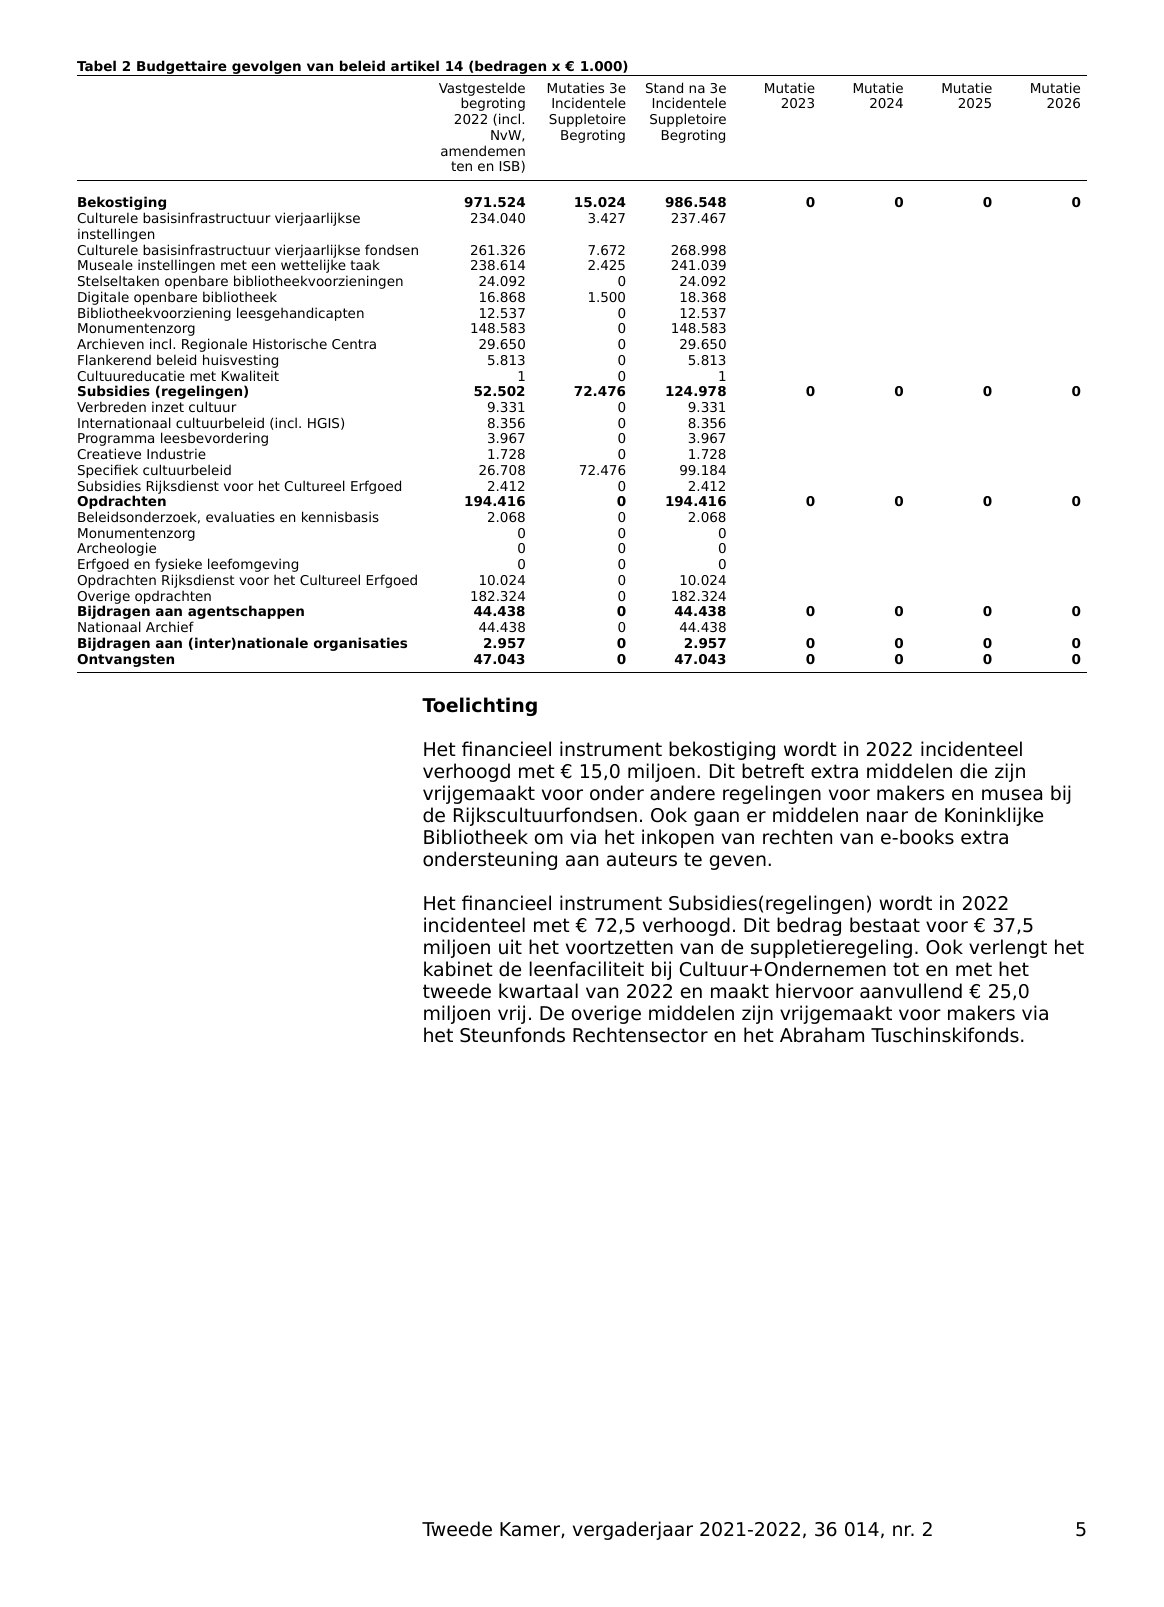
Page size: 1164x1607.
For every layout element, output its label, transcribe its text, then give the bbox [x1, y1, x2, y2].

table_cell 194.416 [632, 494, 732, 510]
table_cell [998, 400, 1087, 416]
table_cell 238.614 [431, 258, 531, 274]
table_cell [909, 353, 998, 368]
table_cell [732, 353, 821, 368]
table_cell 26.708 [431, 463, 531, 478]
table_cell [909, 463, 998, 478]
table_cell 182.324 [431, 589, 531, 604]
table_cell 0 [531, 510, 632, 526]
table_cell [998, 589, 1087, 604]
table_cell 0 [909, 604, 998, 620]
table_cell Bibliotheekvoorziening leesgehandicapten [77, 305, 431, 321]
table_cell 0 [732, 494, 821, 510]
table_cell [632, 181, 732, 195]
table_cell [909, 274, 998, 290]
table_cell 44.438 [632, 620, 732, 636]
table_cell [821, 447, 909, 463]
table_cell Monumentenzorg [77, 321, 431, 337]
table_cell 182.324 [632, 589, 732, 604]
table_cell [998, 274, 1087, 290]
table_cell 72.476 [531, 463, 632, 478]
table_cell [732, 337, 821, 353]
table_cell 18.368 [632, 290, 732, 305]
table_cell [909, 431, 998, 447]
table_cell Museale instellingen met een wettelijke taak [77, 258, 431, 274]
table_cell [821, 274, 909, 290]
table_cell 5.813 [431, 353, 531, 368]
table_cell [732, 258, 821, 274]
table_cell [998, 620, 1087, 636]
table_cell [732, 557, 821, 573]
table_cell 0 [821, 494, 909, 510]
table_cell 148.583 [632, 321, 732, 337]
table_cell [909, 510, 998, 526]
table_cell 2.412 [431, 479, 531, 494]
table_cell [821, 510, 909, 526]
table_cell [998, 526, 1087, 541]
table_cell 0 [909, 384, 998, 400]
table_cell Ontvangsten [77, 651, 431, 672]
table_cell [732, 620, 821, 636]
table_cell [732, 510, 821, 526]
table_cell 0 [531, 274, 632, 290]
table_cell [821, 305, 909, 321]
table_cell Stelseltaken openbare bibliotheekvoorzieningen [77, 274, 431, 290]
table_cell 24.092 [431, 274, 531, 290]
table_cell 0 [531, 604, 632, 620]
table_header Tabel 2 Budgettaire gevolgen van beleid artikel 14 (bedragen x € 1.000) [77, 59, 1087, 75]
table_cell 0 [531, 337, 632, 353]
table_cell [998, 479, 1087, 494]
table_cell 0 [531, 416, 632, 431]
table_cell Nationaal Archief [77, 620, 431, 636]
table_cell 986.548 [632, 195, 732, 211]
table_cell 194.416 [431, 494, 531, 510]
table_cell 3.427 [531, 211, 632, 242]
table_cell 0 [998, 604, 1087, 620]
table_cell 261.326 [431, 243, 531, 258]
table_cell Beleidsonderzoek, evaluaties en kennisbasis [77, 510, 431, 526]
table_cell [821, 479, 909, 494]
table_cell 0 [531, 368, 632, 384]
table_cell 0 [431, 526, 531, 541]
table_cell [998, 181, 1087, 195]
table_cell 0 [531, 620, 632, 636]
table_cell 0 [531, 541, 632, 557]
table_cell 2.412 [632, 479, 732, 494]
table_cell [732, 479, 821, 494]
table_cell Bijdragen aan agentschappen [77, 604, 431, 620]
table_cell [821, 337, 909, 353]
table_cell [909, 620, 998, 636]
table_cell [821, 431, 909, 447]
table_cell 47.043 [632, 651, 732, 672]
table_cell [732, 368, 821, 384]
table_cell 0 [431, 557, 531, 573]
table_cell [821, 463, 909, 478]
table_cell 124.978 [632, 384, 732, 400]
table_cell [821, 243, 909, 258]
table_cell 0 [998, 384, 1087, 400]
table_cell [821, 557, 909, 573]
table_cell [732, 274, 821, 290]
table_cell [909, 479, 998, 494]
text Het financieel instrument Subsidies(regelingen) wordt in 2022 incidenteel met € 72,5 verhoogd. Dit bedrag bestaat voor € 37,5 miljoen uit het voortzetten van de suppletieregeling. Ook verlengt het kabinet de leenfaciliteit bij Cultuur+Ondernemen tot en met het tweede kwartaal van 2022 en maakt hiervoor aanvullend € 25,0 miljoen vrij. De overige middelen zijn vrijgemaakt voor makers via het Steunfonds Rechtensector en het Abraham Tuschinskifonds. [422, 893, 1087, 1047]
table_cell [732, 321, 821, 337]
table_cell 0 [821, 651, 909, 672]
table_cell Mutatie 2025 [909, 76, 998, 179]
table_cell Overige opdrachten [77, 589, 431, 604]
table_cell 1.728 [632, 447, 732, 463]
table_cell [732, 181, 821, 195]
table_cell [821, 400, 909, 416]
table_cell 0 [998, 651, 1087, 672]
table_cell [732, 589, 821, 604]
table_cell [998, 463, 1087, 478]
table_cell 0 [531, 431, 632, 447]
table_cell [909, 416, 998, 431]
table_cell 1.728 [431, 447, 531, 463]
table_cell 234.040 [431, 211, 531, 242]
table_cell 52.502 [431, 384, 531, 400]
table_cell 7.672 [531, 243, 632, 258]
table_cell 0 [632, 557, 732, 573]
table_cell Opdrachten Rijksdienst voor het Cultureel Erfgoed [77, 573, 431, 588]
table_cell [821, 353, 909, 368]
table_cell [732, 290, 821, 305]
table_cell [998, 431, 1087, 447]
table_cell 148.583 [431, 321, 531, 337]
table_cell [732, 211, 821, 242]
table_cell Bijdragen aan (inter)nationale organisaties [77, 636, 431, 651]
table_cell Subsidies Rijksdienst voor het Cultureel Erfgoed [77, 479, 431, 494]
table_cell [821, 416, 909, 431]
table_cell [909, 243, 998, 258]
table_cell Stand na 3e Incidentele Suppletoire Begroting [632, 76, 732, 179]
table_cell [909, 258, 998, 274]
table_cell [998, 557, 1087, 573]
table_cell 0 [531, 305, 632, 321]
table_cell [909, 526, 998, 541]
table_cell Mutatie 2023 [732, 76, 821, 179]
table_cell 0 [732, 384, 821, 400]
table_cell [998, 416, 1087, 431]
table_cell [909, 290, 998, 305]
table_cell [732, 541, 821, 557]
table_cell [821, 258, 909, 274]
table_cell [998, 541, 1087, 557]
table_cell Archeologie [77, 541, 431, 557]
table_cell 0 [632, 526, 732, 541]
table_cell 0 [531, 353, 632, 368]
table_cell [732, 447, 821, 463]
table_cell [821, 181, 909, 195]
table_cell Culturele basisinfrastructuur vierjaarlijkse fondsen [77, 243, 431, 258]
table_cell 16.868 [431, 290, 531, 305]
table_cell 0 [909, 195, 998, 211]
table_cell [821, 368, 909, 384]
table_cell 0 [531, 479, 632, 494]
table_cell 0 [732, 195, 821, 211]
table_cell 0 [531, 400, 632, 416]
table_cell [998, 368, 1087, 384]
table_cell [998, 337, 1087, 353]
table_cell 0 [998, 494, 1087, 510]
table_cell [732, 243, 821, 258]
table_cell [821, 211, 909, 242]
table_cell 0 [821, 195, 909, 211]
table_cell 2.068 [431, 510, 531, 526]
table_cell [732, 416, 821, 431]
table_cell [909, 447, 998, 463]
table_cell [77, 76, 431, 179]
table_cell [821, 573, 909, 588]
table_cell 10.024 [431, 573, 531, 588]
table_cell Vastgestelde begroting 2022 (incl. NvW, amendementen en ISB) [431, 76, 531, 179]
table_cell [998, 290, 1087, 305]
table_cell 237.467 [632, 211, 732, 242]
table_cell Bekostiging [77, 195, 431, 211]
table_cell [77, 181, 431, 195]
table_cell [821, 620, 909, 636]
table_cell [909, 181, 998, 195]
subtitle Toelichting [422, 695, 1087, 717]
table_cell Internationaal cultuurbeleid (incl. HGIS) [77, 416, 431, 431]
table_cell 0 [431, 541, 531, 557]
table_cell [732, 431, 821, 447]
table_cell 12.537 [632, 305, 732, 321]
table_cell 0 [531, 573, 632, 588]
table_cell [909, 337, 998, 353]
table_cell 0 [732, 636, 821, 651]
table_cell 2.068 [632, 510, 732, 526]
table_cell [909, 211, 998, 242]
table_cell Monumentenzorg [77, 526, 431, 541]
table_cell [909, 368, 998, 384]
table_cell Culturele basisinfrastructuur vierjaarlijkse instellingen [77, 211, 431, 242]
table_cell 0 [732, 604, 821, 620]
table_cell 5.813 [632, 353, 732, 368]
table_cell Subsidies (regelingen) [77, 384, 431, 400]
table_cell 1 [632, 368, 732, 384]
table_cell 1.500 [531, 290, 632, 305]
table_cell [998, 243, 1087, 258]
table_cell 9.331 [431, 400, 531, 416]
table_cell 10.024 [632, 573, 732, 588]
table_cell Mutatie 2026 [998, 76, 1087, 179]
table_cell Digitale openbare bibliotheek [77, 290, 431, 305]
table_cell Programma leesbevordering [77, 431, 431, 447]
table_cell Mutatie 2024 [821, 76, 909, 179]
table_cell 0 [821, 604, 909, 620]
table_cell 0 [909, 651, 998, 672]
table_cell [998, 321, 1087, 337]
table_cell 0 [531, 651, 632, 672]
table_cell [821, 541, 909, 557]
table_cell 8.356 [632, 416, 732, 431]
table_cell 99.184 [632, 463, 732, 478]
table_cell [821, 526, 909, 541]
table_cell [998, 447, 1087, 463]
table_cell 15.024 [531, 195, 632, 211]
table_cell 29.650 [431, 337, 531, 353]
table_cell 12.537 [431, 305, 531, 321]
table_cell [998, 258, 1087, 274]
table_cell 44.438 [632, 604, 732, 620]
table_cell 29.650 [632, 337, 732, 353]
table_cell 0 [531, 526, 632, 541]
table_cell 0 [821, 636, 909, 651]
table_cell 0 [531, 447, 632, 463]
table_cell Flankerend beleid huisvesting [77, 353, 431, 368]
table_cell [909, 321, 998, 337]
table_cell [998, 510, 1087, 526]
table_cell 0 [531, 589, 632, 604]
table_cell 241.039 [632, 258, 732, 274]
table_cell [998, 305, 1087, 321]
table_cell [732, 305, 821, 321]
table_cell 0 [732, 651, 821, 672]
table_cell 0 [998, 195, 1087, 211]
table_cell 0 [998, 636, 1087, 651]
table_cell [821, 290, 909, 305]
table_cell [909, 305, 998, 321]
table_cell 0 [821, 384, 909, 400]
table_cell 47.043 [431, 651, 531, 672]
table_cell [732, 463, 821, 478]
table_cell 0 [531, 494, 632, 510]
table_cell 0 [531, 321, 632, 337]
table_cell [909, 400, 998, 416]
table_cell Cultuureducatie met Kwaliteit [77, 368, 431, 384]
table_cell [998, 353, 1087, 368]
table_cell 0 [909, 636, 998, 651]
table_cell 971.524 [431, 195, 531, 211]
table_cell 0 [531, 636, 632, 651]
text Het financieel instrument bekostiging wordt in 2022 incidenteel verhoogd met € 15,0 miljoen. Dit betreft extra middelen die zijn vrijgemaakt voor onder andere regelingen voor makers en musea bij de Rijkscultuurfondsen. Ook gaan er middelen naar de Koninklijke Bibliotheek om via het inkopen van rechten van e-books extra ondersteuning aan auteurs te geven. [422, 739, 1087, 871]
table_cell 44.438 [431, 620, 531, 636]
table_cell [998, 211, 1087, 242]
table_cell 2.957 [632, 636, 732, 651]
table_cell 44.438 [431, 604, 531, 620]
table_cell 3.967 [431, 431, 531, 447]
table_cell 2.957 [431, 636, 531, 651]
table_cell [732, 573, 821, 588]
table_cell 0 [632, 541, 732, 557]
table_cell [909, 573, 998, 588]
table_cell 3.967 [632, 431, 732, 447]
table_cell [909, 589, 998, 604]
table_cell 24.092 [632, 274, 732, 290]
table_cell 9.331 [632, 400, 732, 416]
table_cell [431, 181, 531, 195]
table_cell 268.998 [632, 243, 732, 258]
table_cell Erfgoed en fysieke leefomgeving [77, 557, 431, 573]
table_cell [732, 526, 821, 541]
table_cell Verbreden inzet cultuur [77, 400, 431, 416]
table_cell 1 [431, 368, 531, 384]
table_cell [909, 541, 998, 557]
table_cell [998, 573, 1087, 588]
table_cell 72.476 [531, 384, 632, 400]
table_cell [531, 181, 632, 195]
table_cell [909, 557, 998, 573]
table_cell Mutaties 3e Incidentele Suppletoire Begroting [531, 76, 632, 179]
table_cell [821, 589, 909, 604]
table_cell Specifiek cultuurbeleid [77, 463, 431, 478]
table_cell Opdrachten [77, 494, 431, 510]
table_cell 2.425 [531, 258, 632, 274]
table_cell Creatieve Industrie [77, 447, 431, 463]
table_cell 8.356 [431, 416, 531, 431]
table_cell Archieven incl. Regionale Historische Centra [77, 337, 431, 353]
table_cell 0 [531, 557, 632, 573]
table_cell [821, 321, 909, 337]
table_cell 0 [909, 494, 998, 510]
table_cell [732, 400, 821, 416]
